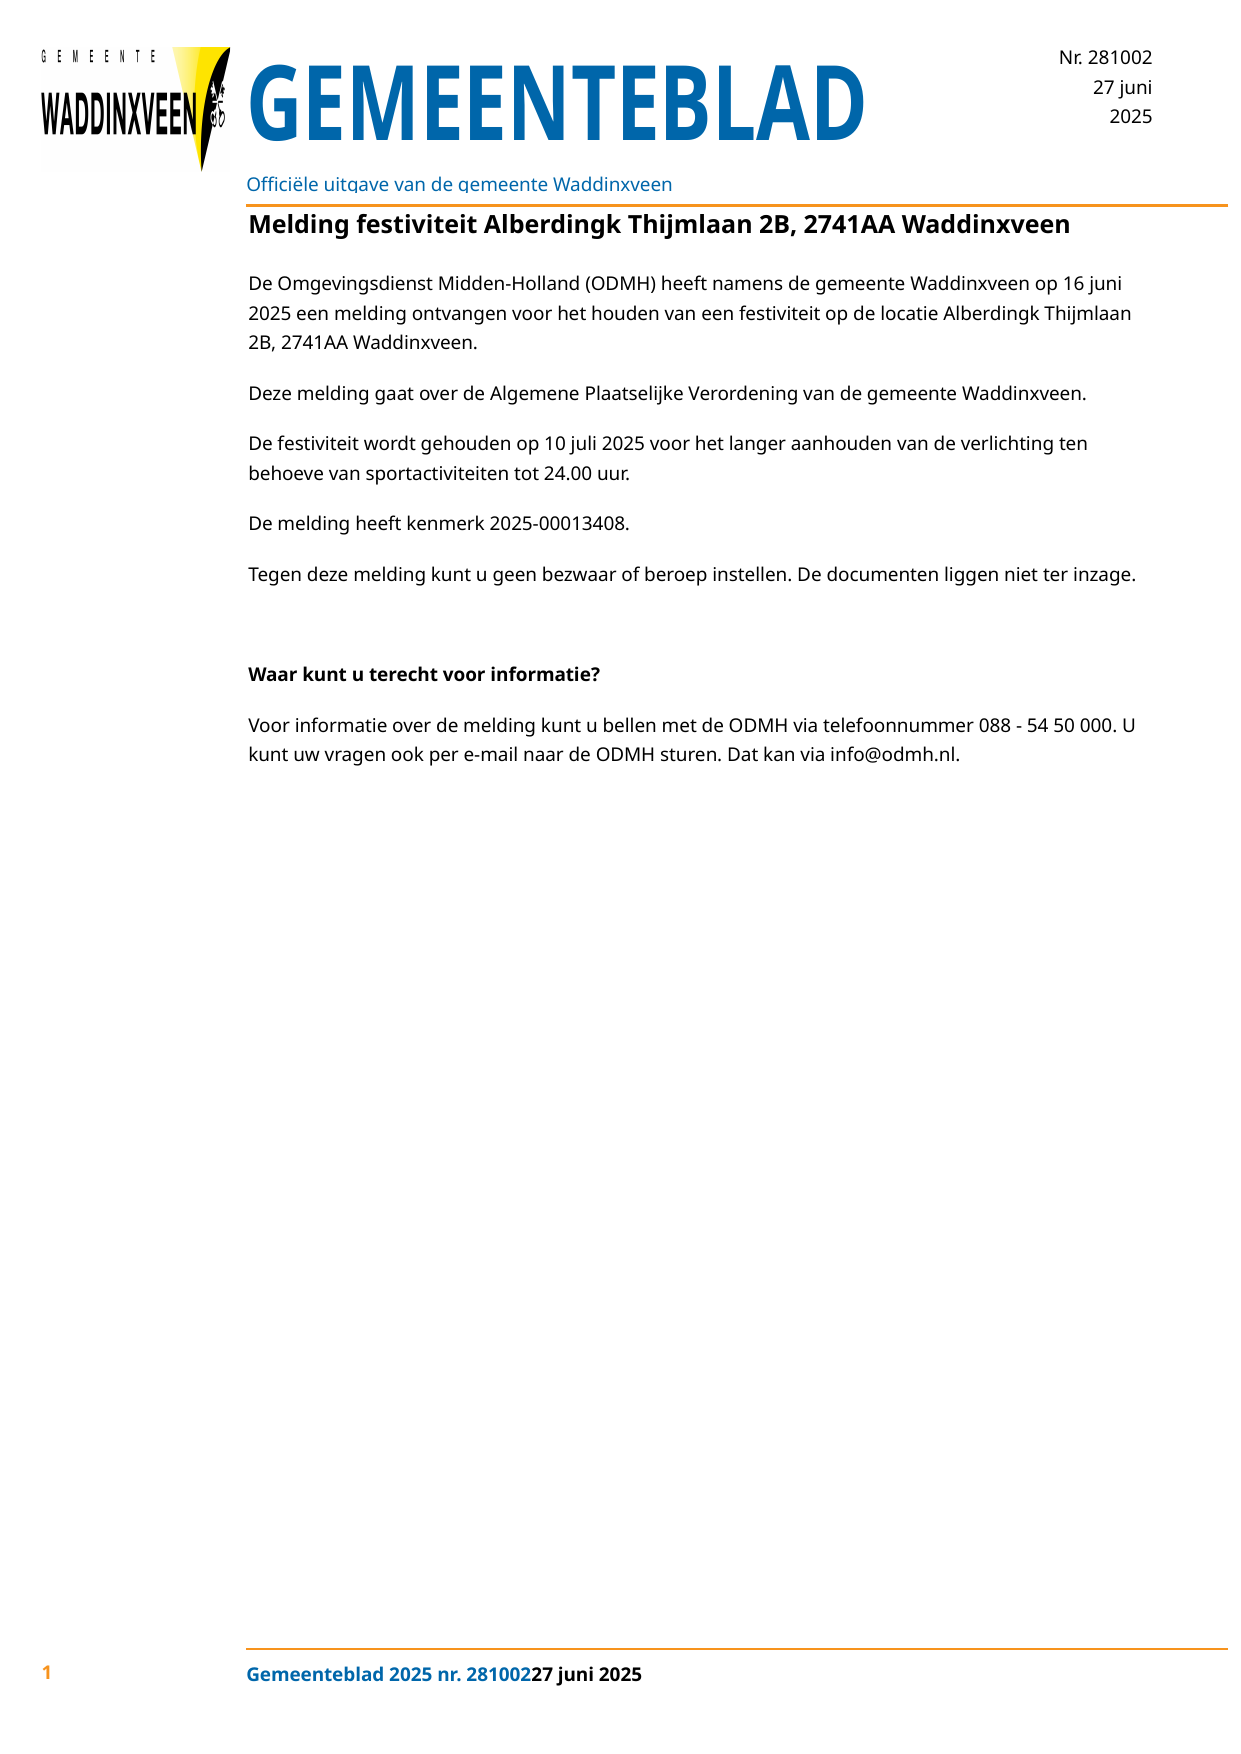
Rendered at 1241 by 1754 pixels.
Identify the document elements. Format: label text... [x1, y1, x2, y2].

text Melding festiviteit Alberdingk Thijmlaan 2B, 2741AA Waddinxveen [248, 207, 1152, 241]
text Waar kunt u terecht voor informatie? [248, 662, 1152, 687]
text Tegen deze melding kunt u geen bezwaar of beroep instellen. De documenten liggen niet ter inzage. [248, 561, 1152, 586]
text De melding heeft kenmerk 2025-00013408. [248, 510, 1152, 536]
text Voor informatie over de melding kunt u bellen met de ODMH via telefoonnummer 088 - 54 50 000. U kunt uw vragen ook per e-mail naar de ODMH sturen. Dat kan via info@odmh.nl. [248, 712, 1152, 767]
text De Omgevingsdienst Midden-Holland (ODMH) heeft namens de gemeente Waddinxveen op 16 juni 2025 een melding ontvangen voor het houden van een festiviteit op de locatie Alberdingk Thijmlaan 2B, 2741AA Waddinxveen. [248, 270, 1152, 355]
text De festiviteit wordt gehouden op 10 juli 2025 voor het langer aanhouden van de verlichting ten behoeve van sportactiviteiten tot 24.00 uur. [248, 430, 1152, 486]
picture [41, 47, 231, 172]
text Deze melding gaat over de Algemene Plaatselijke Verordening van de gemeente Waddinxveen. [248, 380, 1152, 406]
